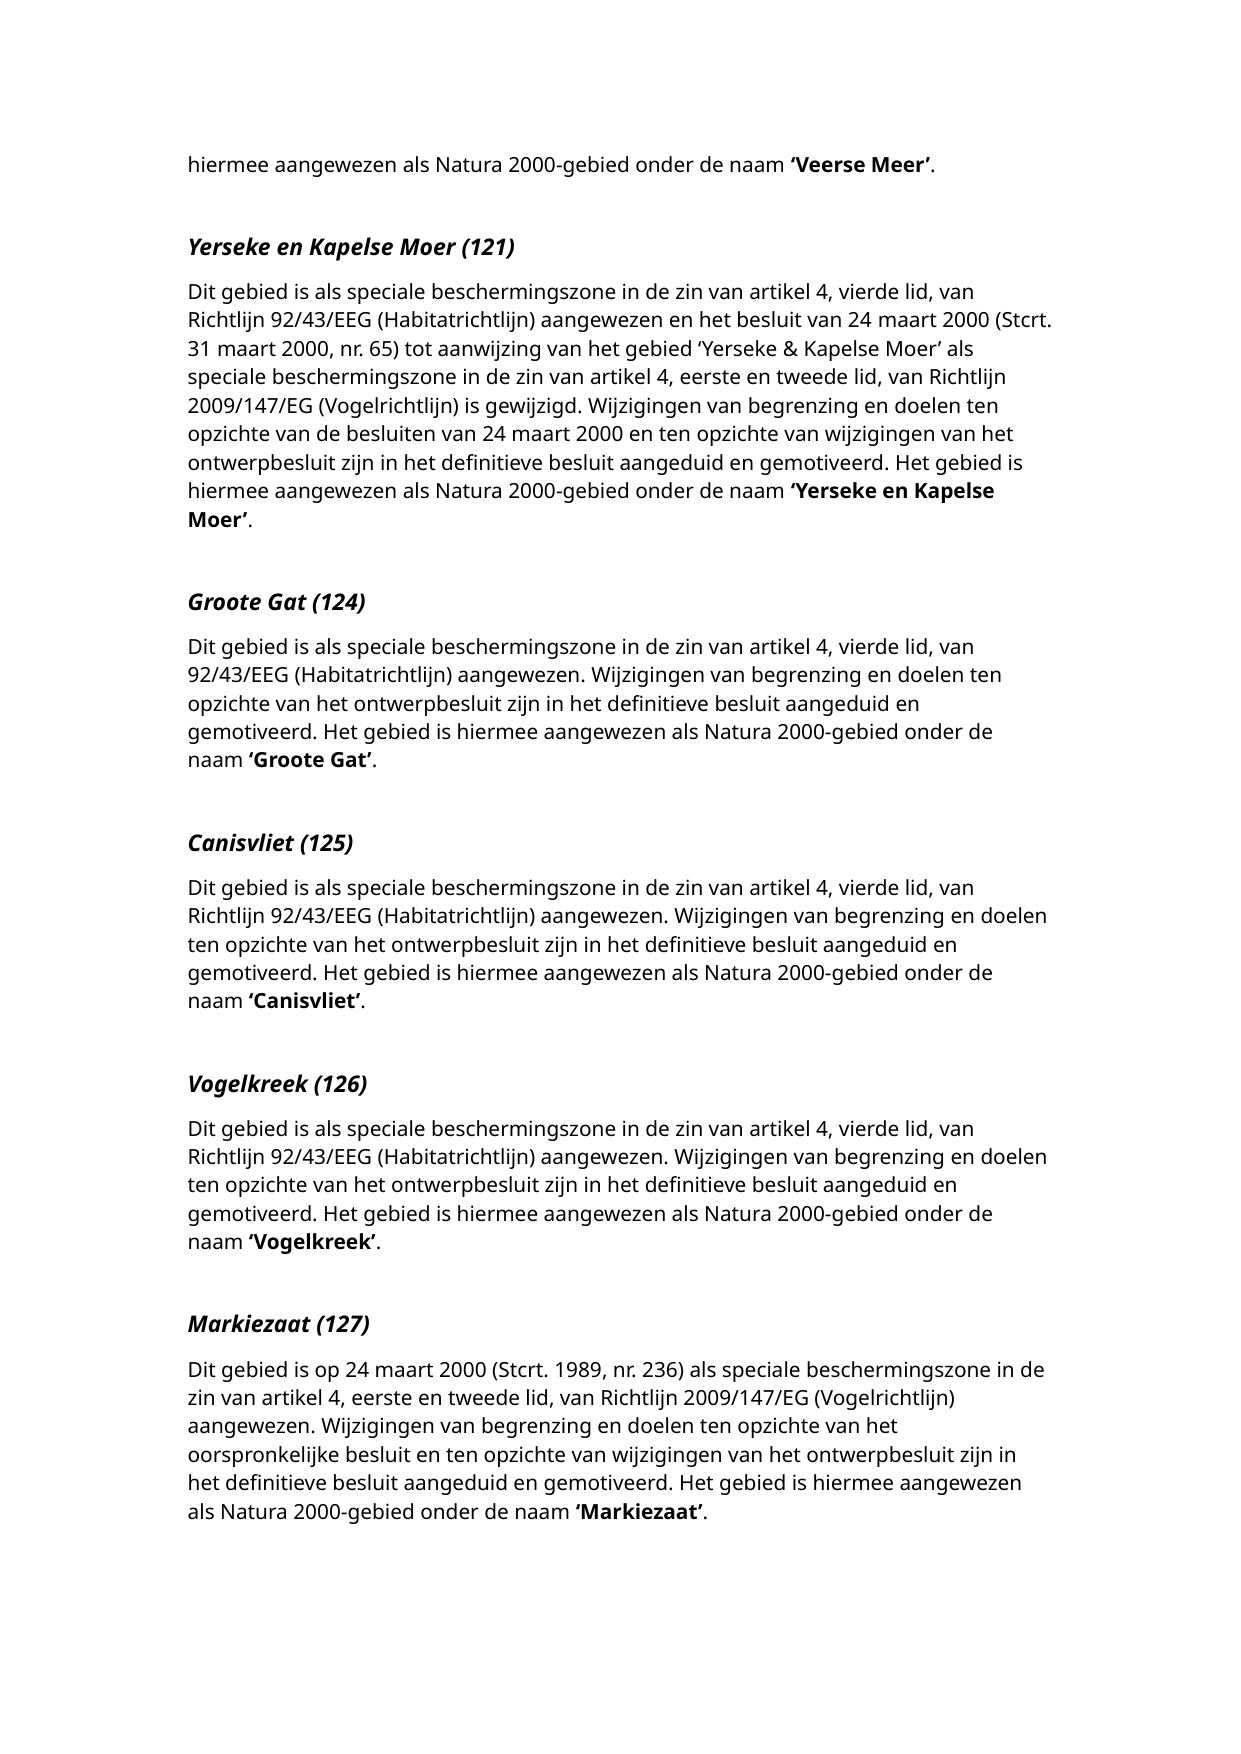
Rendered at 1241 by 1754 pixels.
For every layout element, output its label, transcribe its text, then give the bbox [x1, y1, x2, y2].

subtitle Vogelkreek (126) [187, 1067, 1053, 1099]
subtitle Yerseke en Kapelse Moer (121) [187, 231, 1053, 262]
text Dit gebied is op 24 maart 2000 (Stcrt. 1989, nr. 236) als speciale beschermingszone in de zin van artikel 4, eerste en tweede lid, van Richtlijn 2009/147/EG (Vogelrichtlijn) aangewezen. Wijzigingen van begrenzing en doelen ten opzichte van het oorspronkelijke besluit en ten opzichte van wijzigingen van het ontwerpbesluit zijn in het definitieve besluit aangeduid en gemotiveerd. Het gebied is hiermee aangewezen als Natura 2000-gebied onder de naam ‘Markiezaat’. [187, 1355, 1053, 1525]
text Dit gebied is als speciale beschermingszone in de zin van artikel 4, vierde lid, van Richtlijn 92/43/EEG (Habitatrichtlijn) aangewezen en het besluit van 24 maart 2000 (Stcrt. 31 maart 2000, nr. 65) tot aanwijzing van het gebied ‘Yerseke & Kapelse Moer’ als speciale beschermingszone in de zin van artikel 4, eerste en tweede lid, van Richtlijn 2009/147/EG (Vogelrichtlijn) is gewijzigd. Wijzigingen van begrenzing en doelen ten opzichte van de besluiten van 24 maart 2000 en ten opzichte van wijzigingen van het ontwerpbesluit zijn in het definitieve besluit aangeduid en gemotiveerd. Het gebied is hiermee aangewezen als Natura 2000-gebied onder de naam ‘Yerseke en Kapelse Moer’. [187, 277, 1053, 533]
text Dit gebied is als speciale beschermingszone in de zin van artikel 4, vierde lid, van Richtlijn 92/43/EEG (Habitatrichtlijn) aangewezen. Wijzigingen van begrenzing en doelen ten opzichte van het ontwerpbesluit zijn in het definitieve besluit aangeduid en gemotiveerd. Het gebied is hiermee aangewezen als Natura 2000-gebied onder de naam ‘Canisvliet’. [187, 873, 1053, 1015]
subtitle Markiezaat (127) [187, 1308, 1053, 1340]
text Dit gebied is als speciale beschermingszone in de zin van artikel 4, vierde lid, van 92/43/EEG (Habitatrichtlijn) aangewezen. Wijzigingen van begrenzing en doelen ten opzichte van het ontwerpbesluit zijn in het definitieve besluit aangeduid en gemotiveerd. Het gebied is hiermee aangewezen als Natura 2000-gebied onder de naam ‘Groote Gat’. [187, 632, 1053, 774]
text Dit gebied is als speciale beschermingszone in de zin van artikel 4, vierde lid, van Richtlijn 92/43/EEG (Habitatrichtlijn) aangewezen. Wijzigingen van begrenzing en doelen ten opzichte van het ontwerpbesluit zijn in het definitieve besluit aangeduid en gemotiveerd. Het gebied is hiermee aangewezen als Natura 2000-gebied onder de naam ‘Vogelkreek’. [187, 1114, 1053, 1256]
subtitle Canisvliet (125) [187, 827, 1053, 858]
subtitle Groote Gat (124) [187, 586, 1053, 617]
text hiermee aangewezen als Natura 2000-gebied onder de naam ‘Veerse Meer’. [187, 150, 1053, 178]
